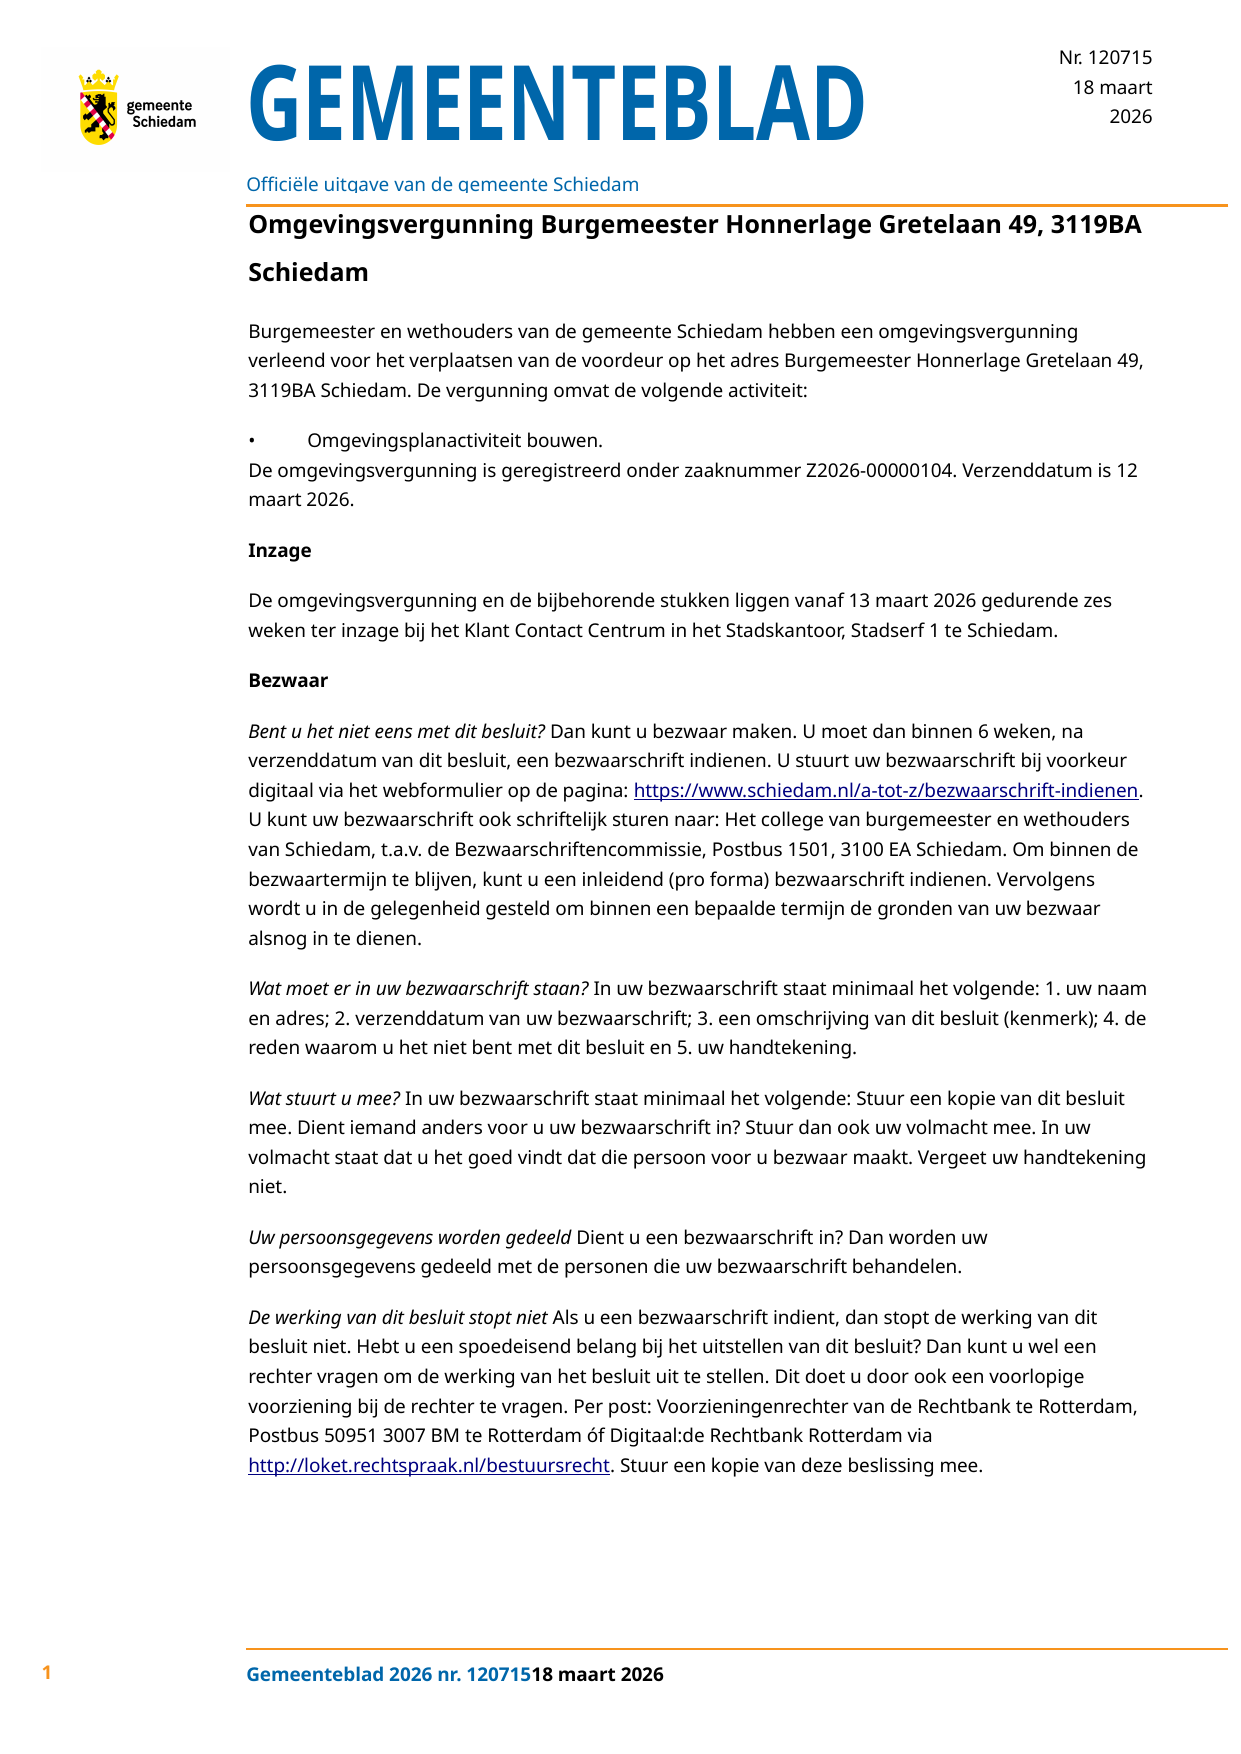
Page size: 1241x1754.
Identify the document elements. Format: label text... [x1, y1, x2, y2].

text Bent u het niet eens met dit besluit? Dan kunt u bezwaar maken. U moet dan binnen 6 weken, na verzenddatum van dit besluit, een bezwaarschrift indienen. U stuurt uw bezwaarschrift bij voorkeur digitaal via het webformulier op de pagina: https://www.schiedam.nl/a-tot-z/bezwaarschrift-indienen. U kunt uw bezwaarschrift ook schriftelijk sturen naar: Het college van burgemeester en wethouders van Schiedam, t.a.v. de Bezwaarschriftencommissie, Postbus 1501, 3100 EA Schiedam. Om binnen de bezwaartermijn te blijven, kunt u een inleidend (pro forma) bezwaarschrift indienen. Vervolgens wordt u in de gelegenheid gesteld om binnen een bepaalde termijn de gronden van uw bezwaar alsnog in te dienen. [248, 718, 1152, 951]
text Burgemeester en wethouders van de gemeente Schiedam hebben een omgevingsvergunning verleend voor het verplaatsen van de voordeur op het adres Burgemeester Honnerlage Gretelaan 49, 3119BA Schiedam. De vergunning omvat de volgende activiteit: [248, 318, 1152, 403]
text De omgevingsvergunning en de bijbehorende stukken liggen vanaf 13 maart 2026 gedurende zes weken ter inzage bij het Klant Contact Centrum in het Stadskantoor, Stadserf 1 te Schiedam. [248, 587, 1152, 643]
list Omgevingsplanactiviteit bouwen. [248, 427, 1152, 453]
text Omgevingsvergunning Burgemeester Honnerlage Gretelaan 49, 3119BA Schiedam [248, 207, 1152, 288]
text Inzage [248, 537, 1152, 563]
text De omgevingsvergunning is geregistreerd onder zaaknummer Z2026-00000104. Verzenddatum is 12 maart 2026. [248, 457, 1152, 512]
text Wat stuurt u mee? In uw bezwaarschrift staat minimaal het volgende: Stuur een kopie van dit besluit mee. Dient iemand anders voor u uw bezwaarschrift in? Stuur dan ook uw volmacht mee. In uw volmacht staat dat u het goed vindt dat die persoon voor u bezwaar maakt. Vergeet uw handtekening niet. [248, 1085, 1152, 1199]
text Wat moet er in uw bezwaarschrift staan? In uw bezwaarschrift staat minimaal het volgende: 1. uw naam en adres; 2. verzenddatum van uw bezwaarschrift; 3. een omschrijving van dit besluit (kenmerk); 4. de reden waarom u het niet bent met dit besluit en 5. uw handtekening. [248, 975, 1152, 1060]
text De werking van dit besluit stopt niet Als u een bezwaarschrift indient, dan stopt de werking van dit besluit niet. Hebt u een spoedeisend belang bij het uitstellen van dit besluit? Dan kunt u wel een rechter vragen om de werking van het besluit uit te stellen. Dit doet u door ook een voorlopige voorziening bij de rechter te vragen. Per post: Voorzieningenrechter van de Rechtbank te Rotterdam, Postbus 50951 3007 BM te Rotterdam óf Digitaal:de Rechtbank Rotterdam via http://loket.rechtspraak.nl/bestuursrecht. Stuur een kopie van deze beslissing mee. [248, 1304, 1152, 1478]
text Bezwaar [248, 667, 1152, 693]
picture [41, 47, 231, 172]
text Uw persoonsgegevens worden gedeeld Dient u een bezwaarschrift in? Dan worden uw persoonsgegevens gedeeld met de personen die uw bezwaarschrift behandelen. [248, 1224, 1152, 1279]
